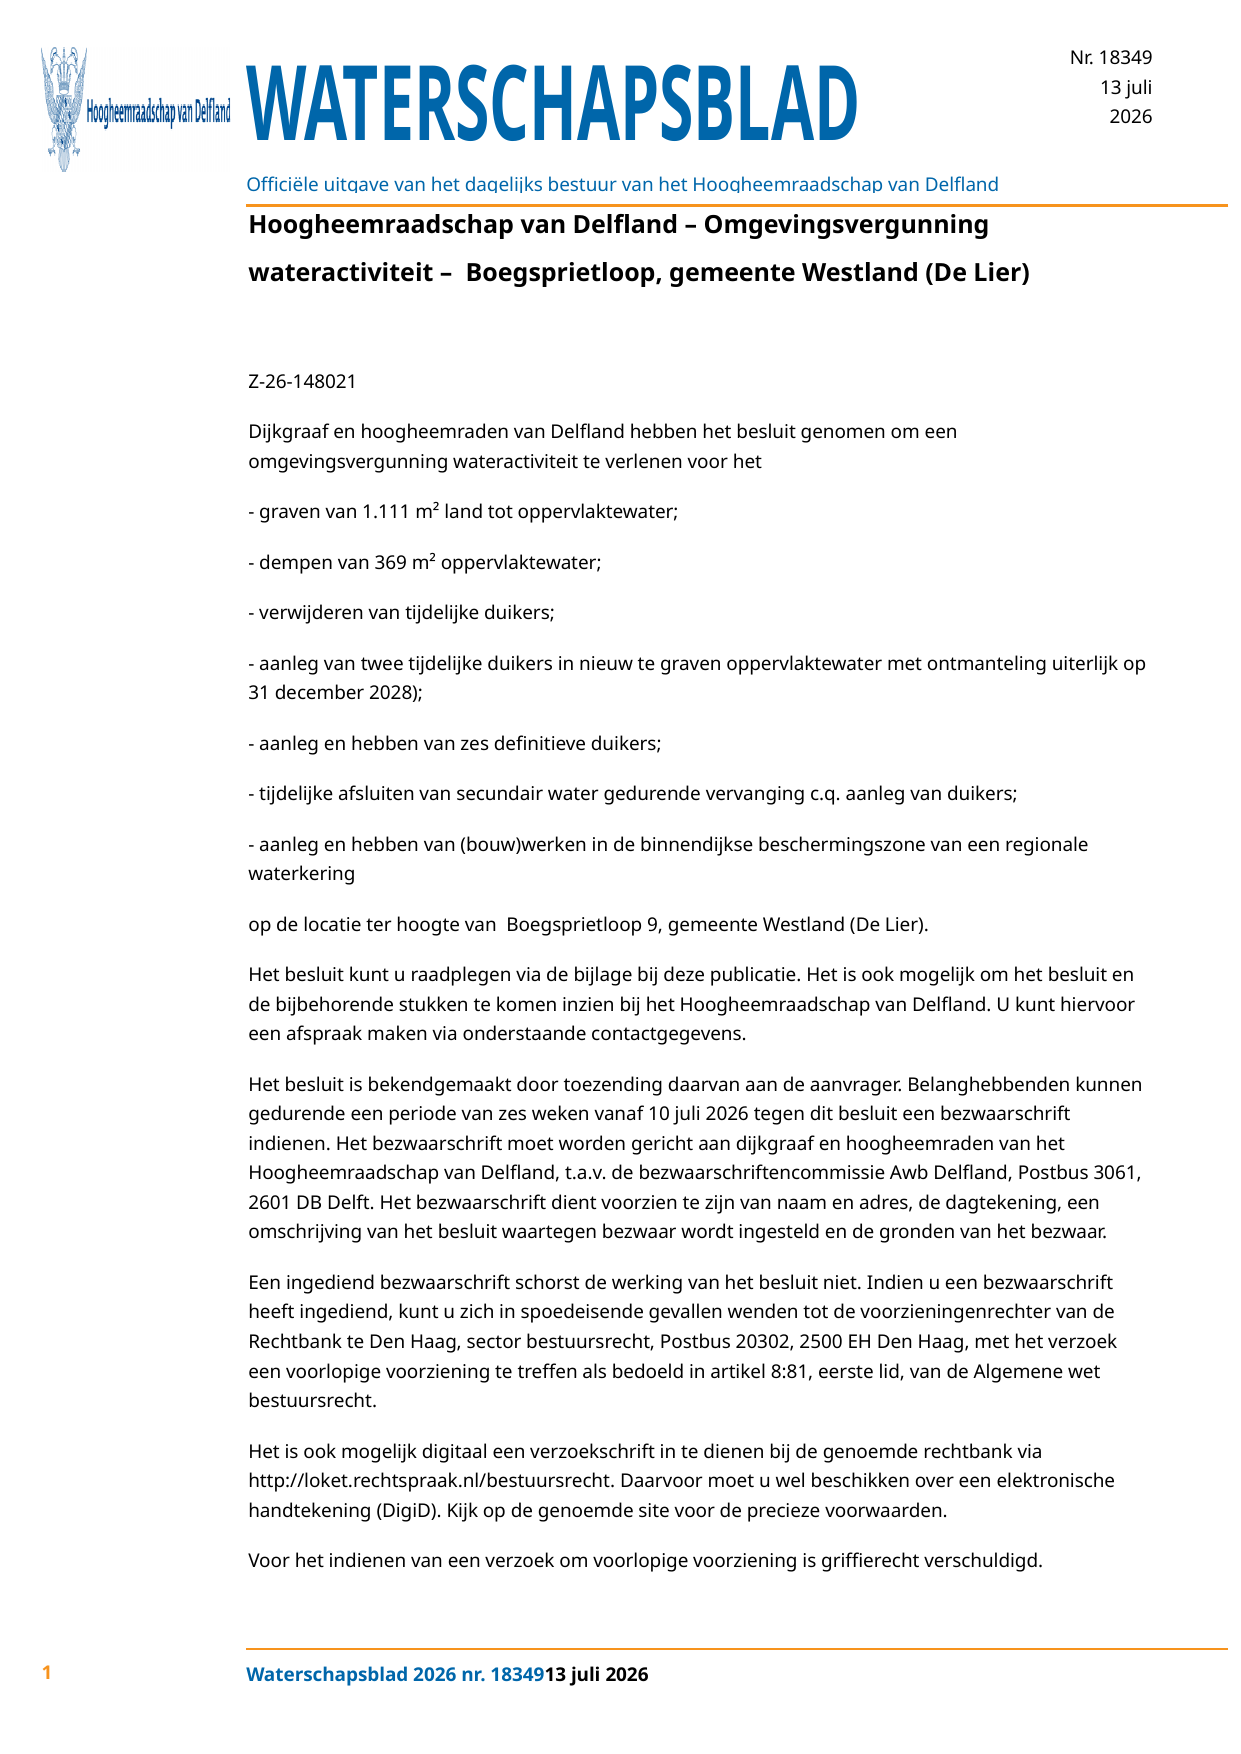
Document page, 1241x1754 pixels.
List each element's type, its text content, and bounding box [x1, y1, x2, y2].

text - aanleg en hebben van (bouw)werken in de binnendijkse beschermingszone van een regionale waterkering [248, 831, 1152, 886]
text - graven van 1.111 m² land tot oppervlaktewater; [248, 499, 1152, 524]
text - aanleg en hebben van zes definitieve duikers; [248, 730, 1152, 756]
text - aanleg van twee tijdelijke duikers in nieuw te graven oppervlaktewater met ontmanteling uiterlijk op 31 december 2028); [248, 650, 1152, 705]
text Het besluit is bekendgemaakt door toezending daarvan aan de aanvrager. Belanghebbenden kunnen gedurende een periode van zes weken vanaf 10 juli 2026 tegen dit besluit een bezwaarschrift indienen. Het bezwaarschrift moet worden gericht aan dijkgraaf en hoogheemraden van het Hoogheemraadschap van Delfland, t.a.v. de bezwaarschriftencommissie Awb Delfland, Postbus 3061, 2601 DB Delft. Het bezwaarschrift dient voorzien te zijn van naam en adres, de dagtekening, een omschrijving van het besluit waartegen bezwaar wordt ingesteld en de gronden van het bezwaar. [248, 1071, 1152, 1244]
text Hoogheemraadschap van Delfland – Omgevingsvergunning wateractiviteit – Boegsprietloop, gemeente Westland (De Lier) [248, 207, 1152, 288]
text Z-26-148021 [248, 368, 1152, 394]
text op de locatie ter hoogte van Boegsprietloop 9, gemeente Westland (De Lier). [248, 911, 1152, 937]
text - dempen van 369 m² oppervlaktewater; [248, 549, 1152, 575]
text Een ingediend bezwaarschrift schorst de werking van het besluit niet. Indien u een bezwaarschrift heeft ingediend, kunt u zich in spoedeisende gevallen wenden tot de voorzieningenrechter van de Rechtbank te Den Haag, sector bestuursrecht, Postbus 20302, 2500 EH Den Haag, met het verzoek een voorlopige voorziening te treffen als bedoeld in artikel 8:81, eerste lid, van de Algemene wet bestuursrecht. [248, 1269, 1152, 1413]
text Het is ook mogelijk digitaal een verzoekschrift in te dienen bij de genoemde rechtbank via http://loket.rechtspraak.nl/bestuursrecht. Daarvoor moet u wel beschikken over een elektronische handtekening (DigiD). Kijk op de genoemde site voor de precieze voorwaarden. [248, 1438, 1152, 1523]
text Voor het indienen van een verzoek om voorlopige voorziening is griffierecht verschuldigd. [248, 1547, 1152, 1573]
text - tijdelijke afsluiten van secundair water gedurende vervanging c.q. aanleg van duikers; [248, 780, 1152, 806]
text Het besluit kunt u raadplegen via de bijlage bij deze publicatie. Het is ook mogelijk om het besluit en de bijbehorende stukken te komen inzien bij het Hoogheemraadschap van Delfland. U kunt hiervoor een afspraak maken via onderstaande contactgegevens. [248, 961, 1152, 1046]
text Dijkgraaf en hoogheemraden van Delfland hebben het besluit genomen om een omgevingsvergunning wateractiviteit te verlenen voor het [248, 419, 1152, 474]
picture [41, 47, 231, 172]
text - verwijderen van tijdelijke duikers; [248, 599, 1152, 625]
